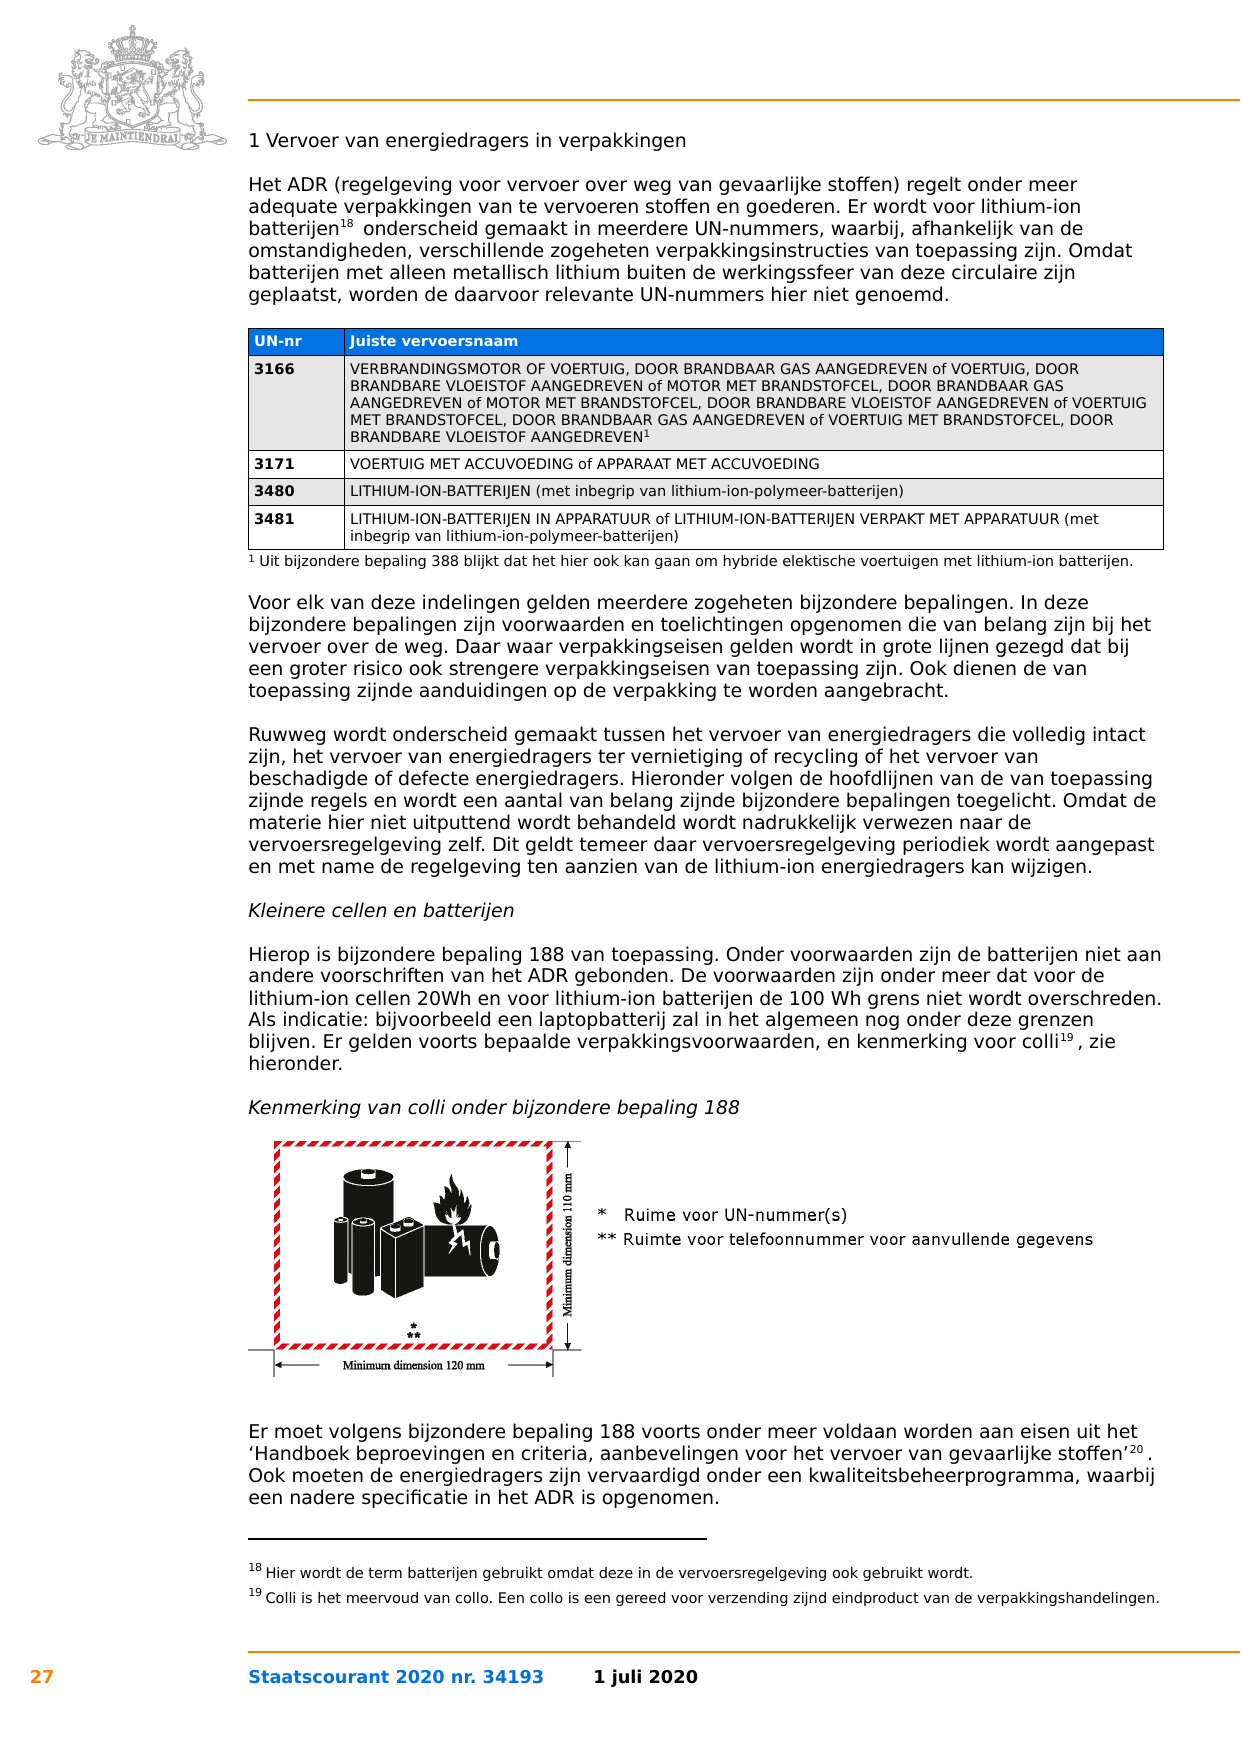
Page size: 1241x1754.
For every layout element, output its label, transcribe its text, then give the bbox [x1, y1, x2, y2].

picture [38, 25, 227, 150]
text Het ADR (regelgeving voor vervoer over weg van gevaarlijke stoffen) regelt onder meer adequate verpakkingen van te vervoeren stoffen en goederen. Er wordt voor lithium-ion batterijen onderscheid gemaakt in meerdere UN-nummers, waarbij, afhankelijk van de omstandigheden, verschillende zogeheten verpakkingsinstructies van toepassing zijn. Omdat batterijen met alleen metallisch lithium buiten de werkingssfeer van deze circulaire zijn geplaatst, worden de daarvoor relevante UN-nummers hier niet genoemd. [248, 174, 1163, 306]
text Ruwweg wordt onderscheid gemaakt tussen het vervoer van energiedragers die volledig intact zijn, het vervoer van energiedragers ter vernietiging of recycling of het vervoer van beschadigde of defecte energiedragers. Hieronder volgen de hoofdlijnen van de van toepassing zijnde regels en wordt een aantal van belang zijnde bijzondere bepalingen toegelicht. Omdat de materie hier niet uitputtend wordt behandeld wordt nadrukkelijk verwezen naar de vervoersregelgeving zelf. Dit geldt temeer daar vervoersregelgeving periodiek wordt aangepast en met name de regelgeving ten aanzien van de lithium-ion energiedragers kan wijzigen. [248, 724, 1163, 878]
subtitle Kenmerking van colli onder bijzondere bepaling 188 [248, 1097, 1163, 1119]
table_cell VOERTUIG MET ACCUVOEDING of APPARAAT MET ACCUVOEDING [345, 451, 1163, 478]
table_cell 3480 [249, 479, 344, 505]
table_header Juiste vervoersnaam [345, 329, 1163, 355]
subtitle Kleinere cellen en batterijen [248, 899, 1163, 922]
subtitle 1 Vervoer van energiedragers in verpakkingen [248, 130, 1163, 152]
text Hier wordt de term batterijen gebruikt omdat deze in de vervoersregelgeving ook gebruikt wordt. [248, 1561, 1163, 1583]
text Colli is het meervoud van collo. Een collo is een gereed voor verzending zijnd eindproduct van de verpakkingshandelingen. [248, 1586, 1163, 1608]
table_cell 3171 [249, 451, 344, 478]
table_cell 3481 [249, 506, 344, 549]
table_cell VERBRANDINGSMOTOR OF VOERTUIG, DOOR BRANDBAAR GAS AANGEDREVEN of VOERTUIG, DOOR BRANDBARE VLOEISTOF AANGEDREVEN of MOTOR MET BRANDSTOFCEL, DOOR BRANDBAAR GAS AANGEDREVEN of MOTOR MET BRANDSTOFCEL, DOOR BRANDBARE VLOEISTOF AANGEDREVEN of VOERTUIG MET BRANDSTOFCEL, DOOR BRANDBAAR GAS AANGEDREVEN of VOERTUIG MET BRANDSTOFCEL, DOOR BRANDBARE VLOEISTOF AANGEDREVEN1 [345, 356, 1163, 450]
table_cell LITHIUM-ION-BATTERIJEN (met inbegrip van lithium-ion-polymeer-batterijen) [345, 479, 1163, 505]
text Hierop is bijzondere bepaling 188 van toepassing. Onder voorwaarden zijn de batterijen niet aan andere voorschriften van het ADR gebonden. De voorwaarden zijn onder meer dat voor de lithium-ion cellen 20Wh en voor lithium-ion batterijen de 100 Wh grens niet wordt overschreden. Als indicatie: bijvoorbeeld een laptopbatterij zal in het algemeen nog onder deze grenzen blijven. Er gelden voorts bepaalde verpakkingsvoorwaarden, en kenmerking voor colli, zie hieronder. [248, 943, 1163, 1075]
table_cell 3166 [249, 356, 344, 450]
picture [248, 1141, 1099, 1378]
text Er moet volgens bijzondere bepaling 188 voorts onder meer voldaan worden aan eisen uit het ‘Handboek beproevingen en criteria, aanbevelingen voor het vervoer van gevaarlijke stoffen’. Ook moeten de energiedragers zijn vervaardigd onder een kwaliteitsbeheerprogramma, waarbij een nadere specificatie in het ADR is opgenomen. [248, 1421, 1163, 1509]
table_cell 1 Uit bijzondere bepaling 388 blijkt dat het hier ook kan gaan om hybride elektische voertuigen met lithium-ion batterijen. [248, 550, 1163, 570]
text Voor elk van deze indelingen gelden meerdere zogeheten bijzondere bepalingen. In deze bijzondere bepalingen zijn voorwaarden en toelichtingen opgenomen die van belang zijn bij het vervoer over de weg. Daar waar verpakkingseisen gelden wordt in grote lijnen gezegd dat bij een groter risico ook strengere verpakkingseisen van toepassing zijn. Ook dienen de van toepassing zijnde aanduidingen op de verpakking te worden aangebracht. [248, 592, 1163, 702]
table_cell LITHIUM-ION-BATTERIJEN IN APPARATUUR of LITHIUM-ION-BATTERIJEN VERPAKT MET APPARATUUR (met inbegrip van lithium-ion-polymeer-batterijen) [345, 506, 1163, 549]
table_header UN-nr [249, 329, 344, 355]
